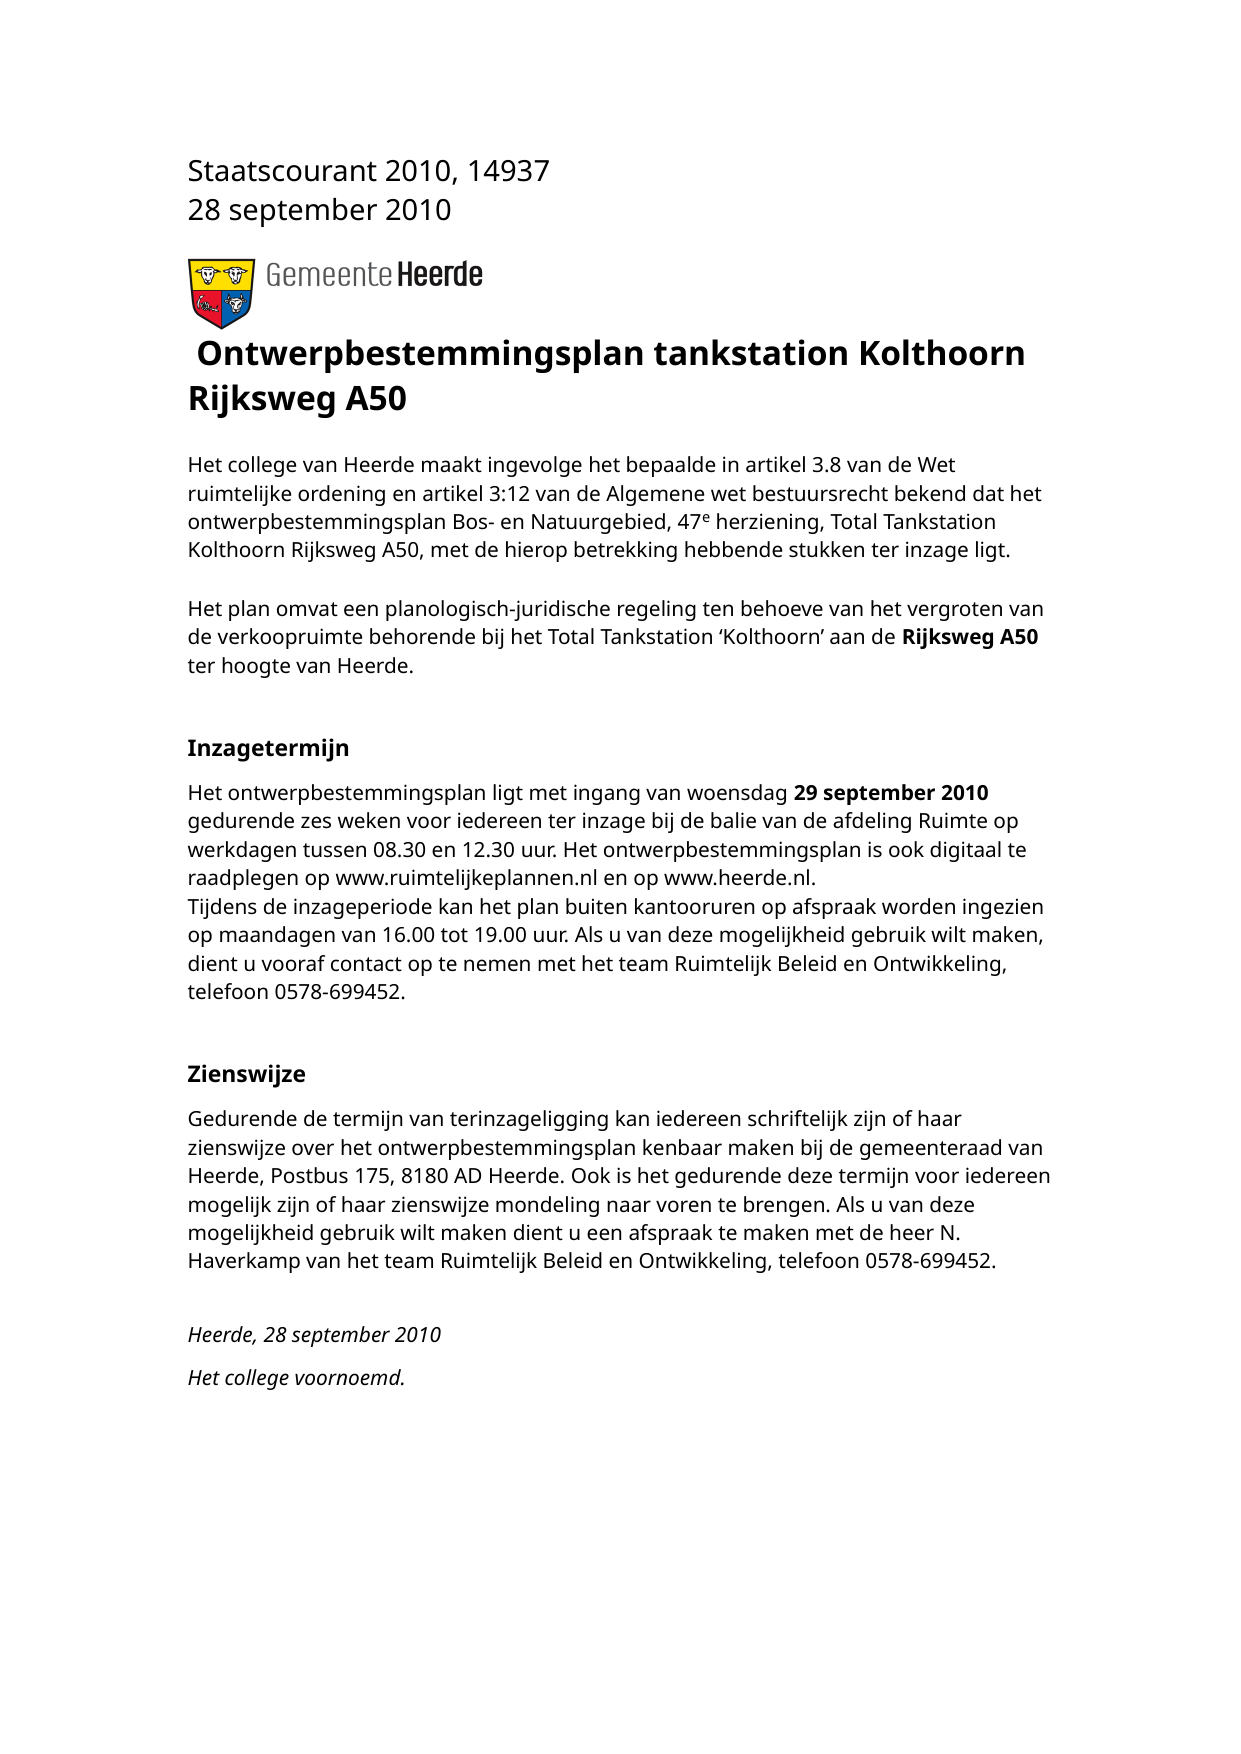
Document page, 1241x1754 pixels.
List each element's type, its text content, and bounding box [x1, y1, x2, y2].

text Gedurende de termijn van terinzageligging kan iedereen schriftelijk zijn of haar zienswijze over het ontwerpbestemmingsplan kenbaar maken bij de gemeenteraad van Heerde, Postbus 175, 8180 AD Heerde. Ook is het gedurende deze termijn voor iedereen mogelijk zijn of haar zienswijze mondeling naar voren te brengen. Als u van deze mogelijkheid gebruik wilt maken dient u een afspraak te maken met de heer N. Haverkamp van het team Ruimtelijk Beleid en Ontwikkeling, telefoon 0578-699452. [187, 1104, 1053, 1275]
text Tijdens de inzageperiode kan het plan buiten kantooruren op afspraak worden ingezien op maandagen van 16.00 tot 19.00 uur. Als u van deze mogelijkheid gebruik wilt maken, dient u vooraf contact op te nemen met het team Ruimtelijk Beleid en Ontwikkeling, telefoon 0578-699452. [187, 892, 1053, 1006]
text 28 september 2010 [187, 190, 1053, 229]
text Staatscourant 2010, 14937 [187, 150, 1053, 190]
subtitle Ontwerpbestemmingsplan tankstation Kolthoorn Rijksweg A50 [187, 271, 1053, 420]
subtitle Inzagetermijn [187, 732, 1053, 763]
text Het ontwerpbestemmingsplan ligt met ingang van woensdag 29 september 2010 gedurende zes weken voor iedereen ter inzage bij de balie van de afdeling Ruimte op werkdagen tussen 08.30 en 12.30 uur. Het ontwerpbestemmingsplan is ook digitaal te raadplegen op www.ruimtelijkeplannen.nl en op www.heerde.nl. [187, 778, 1053, 892]
text Heerde, 28 september 2010 [187, 1320, 1053, 1348]
picture [187, 258, 484, 330]
text Het college voornoemd. [187, 1363, 1053, 1392]
text Het college van Heerde maakt ingevolge het bepaalde in artikel 3.8 van de Wet ruimtelijke ordening en artikel 3:12 van de Algemene wet bestuursrecht bekend dat het ontwerpbestemmingsplan Bos- en Natuurgebied, 47e herziening, Total Tankstation Kolthoorn Rijksweg A50, met de hierop betrekking hebbende stukken ter inzage ligt. [187, 450, 1053, 564]
text Het plan omvat een planologisch-juridische regeling ten behoeve van het vergroten van de verkoopruimte behorende bij het Total Tankstation ‘Kolthoorn’ aan de Rijksweg A50 ter hoogte van Heerde. [187, 594, 1053, 679]
subtitle Zienswijze [187, 1058, 1053, 1089]
